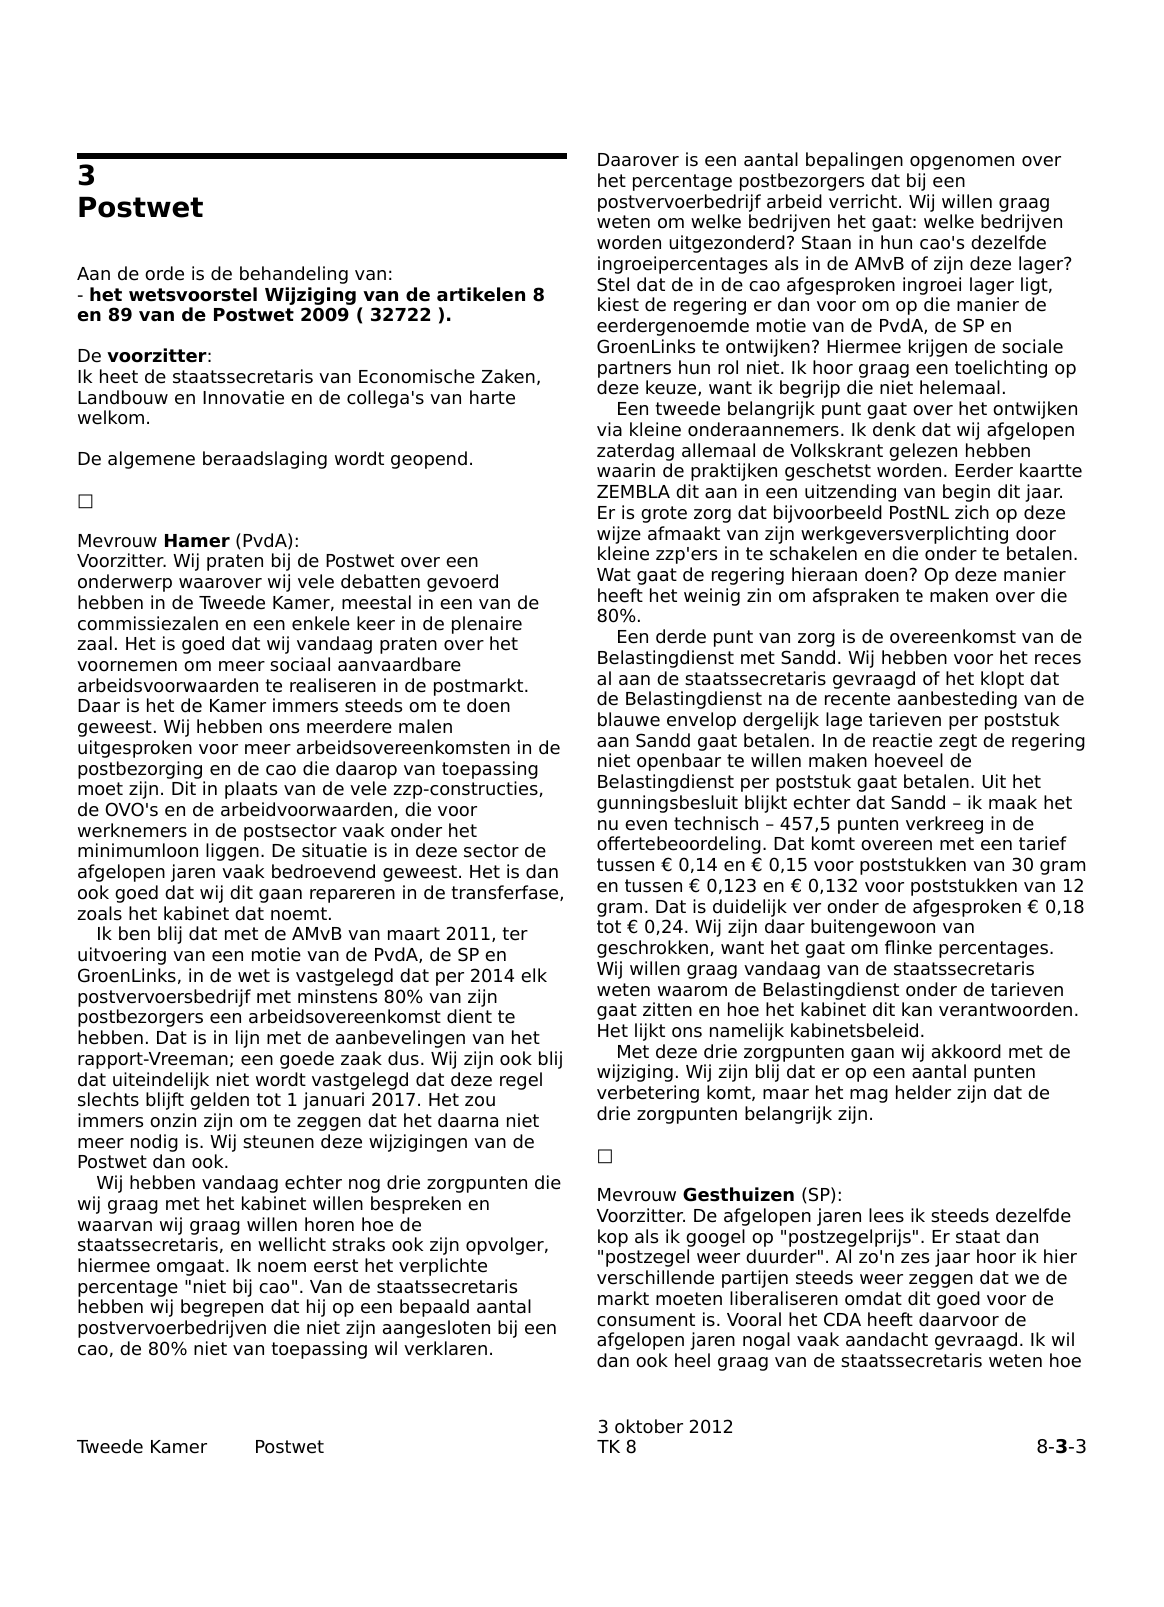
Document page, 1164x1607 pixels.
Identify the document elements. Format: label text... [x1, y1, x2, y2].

text Voorzitter. Wij praten bij de Postwet over een onderwerp waarover wij vele debatten gevoerd hebben in de Tweede Kamer, meestal in een van de commissiezalen en een enkele keer in de plenaire zaal. Het is goed dat wij vandaag praten over het voornemen om meer sociaal aanvaardbare arbeidsvoorwaarden te realiseren in de postmarkt. Daar is het de Kamer immers steeds om te doen geweest. Wij hebben ons meerdere malen uitgesproken voor meer arbeidsovereenkomsten in de postbezorging en de cao die daarop van toepassing moet zijn. Dit in plaats van de vele zzp-constructies, de OVO's en de arbeidvoorwaarden, die voor werknemers in de postsector vaak onder het minimumloon liggen. De situatie is in deze sector de afgelopen jaren vaak bedroevend geweest. Het is dan ook goed dat wij dit gaan repareren in de transferfase, zoals het kabinet dat noemt. [77, 551, 567, 924]
title 3 Postwet [77, 159, 567, 224]
text De voorzitter: [77, 346, 567, 367]
text Mevrouw Gesthuizen (SP): [596, 1185, 1087, 1206]
text De algemene beraadslaging wordt geopend. [77, 449, 567, 470]
text Aan de orde is de behandeling van: [77, 264, 567, 284]
text Daarover is een aantal bepalingen opgenomen over het percentage postbezorgers dat bij een postvervoerbedrijf arbeid verricht. Wij willen graag weten om welke bedrijven het gaat: welke bedrijven worden uitgezonderd? Staan in hun cao's dezelfde ingroeipercentages als in de AMvB of zijn deze lager? Stel dat de in de cao afgesproken ingroei lager ligt, kiest de regering er dan voor om op die manier de eerdergenoemde motie van de PvdA, de SP en GroenLinks te ontwijken? Hiermee krijgen de sociale partners hun rol niet. Ik hoor graag een toelichting op deze keuze, want ik begrijp die niet helemaal. [596, 150, 1087, 399]
text Wij hebben vandaag echter nog drie zorgpunten die wij graag met het kabinet willen bespreken en waarvan wij graag willen horen hoe de staatssecretaris, en wellicht straks ook zijn opvolger, hiermee omgaat. Ik noem eerst het verplichte percentage "niet bij cao". Van de staatssecretaris hebben wij begrepen dat hij op een bepaald aantal postvervoerbedrijven die niet zijn aangesloten bij een cao, de 80% niet van toepassing wil verklaren. [77, 1173, 567, 1359]
text - het wetsvoorstel Wijziging van de artikelen 8 en 89 van de Postwet 2009 ( 32722 ). [77, 284, 567, 326]
text Een tweede belangrijk punt gaat over het ontwijken via kleine onderaannemers. Ik denk dat wij afgelopen zaterdag allemaal de Volkskrant gelezen hebben waarin de praktijken geschetst worden. Eerder kaartte ZEMBLA dit aan in een uitzending van begin dit jaar. Er is grote zorg dat bijvoorbeeld PostNL zich op deze wijze afmaakt van zijn werkgeversverplichting door kleine zzp'ers in te schakelen en die onder te betalen. Wat gaat de regering hieraan doen? Op deze manier heeft het weinig zin om afspraken te maken over die 80%. [596, 399, 1087, 627]
text Ik heet de staatssecretaris van Economische Zaken, Landbouw en Innovatie en de collega's van harte welkom. [77, 367, 567, 429]
text Een derde punt van zorg is de overeenkomst van de Belastingdienst met Sandd. Wij hebben voor het reces al aan de staatssecretaris gevraagd of het klopt dat de Belastingdienst na de recente aanbesteding van de blauwe envelop dergelijk lage tarieven per poststuk aan Sandd gaat betalen. In de reactie zegt de regering niet openbaar te willen maken hoeveel de Belastingdienst per poststuk gaat betalen. Uit het gunningsbesluit blijkt echter dat Sandd – ik maak het nu even technisch – 457,5 punten verkreeg in de offertebeoordeling. Dat komt overeen met een tarief tussen € 0,14 en € 0,15 voor poststukken van 30 gram en tussen € 0,123 en € 0,132 voor poststukken van 12 gram. Dat is duidelijk ver onder de afgesproken € 0,18 tot € 0,24. Wij zijn daar buitengewoon van geschrokken, want het gaat om flinke percentages. Wij willen graag vandaag van de staatssecretaris weten waarom de Belastingdienst onder de tarieven gaat zitten en hoe het kabinet dit kan verantwoorden. Het lijkt ons namelijk kabinetsbeleid. [596, 627, 1087, 1042]
text □ [77, 490, 567, 510]
text Voorzitter. De afgelopen jaren lees ik steeds dezelfde kop als ik googel op "postzegelprijs". Er staat dan "postzegel weer duurder". Al zo'n zes jaar hoor ik hier verschillende partijen steeds weer zeggen dat we de markt moeten liberaliseren omdat dit goed voor de consument is. Vooral het CDA heeft daarvoor de afgelopen jaren nogal vaak aandacht gevraagd. Ik wil dan ook heel graag van de staatssecretaris weten hoe [596, 1206, 1087, 1372]
text Ik ben blij dat met de AMvB van maart 2011, ter uitvoering van een motie van de PvdA, de SP en GroenLinks, in de wet is vastgelegd dat per 2014 elk postvervoersbedrijf met minstens 80% van zijn postbezorgers een arbeidsovereenkomst dient te hebben. Dat is in lijn met de aanbevelingen van het rapport-Vreeman; een goede zaak dus. Wij zijn ook blij dat uiteindelijk niet wordt vastgelegd dat deze regel slechts blijft gelden tot 1 januari 2017. Het zou immers onzin zijn om te zeggen dat het daarna niet meer nodig is. Wij steunen deze wijzigingen van de Postwet dan ook. [77, 924, 567, 1173]
text Mevrouw Hamer (PvdA): [77, 530, 567, 551]
text □ [596, 1144, 1087, 1165]
text Met deze drie zorgpunten gaan wij akkoord met de wijziging. Wij zijn blij dat er op een aantal punten verbetering komt, maar het mag helder zijn dat de drie zorgpunten belangrijk zijn. [596, 1042, 1087, 1124]
